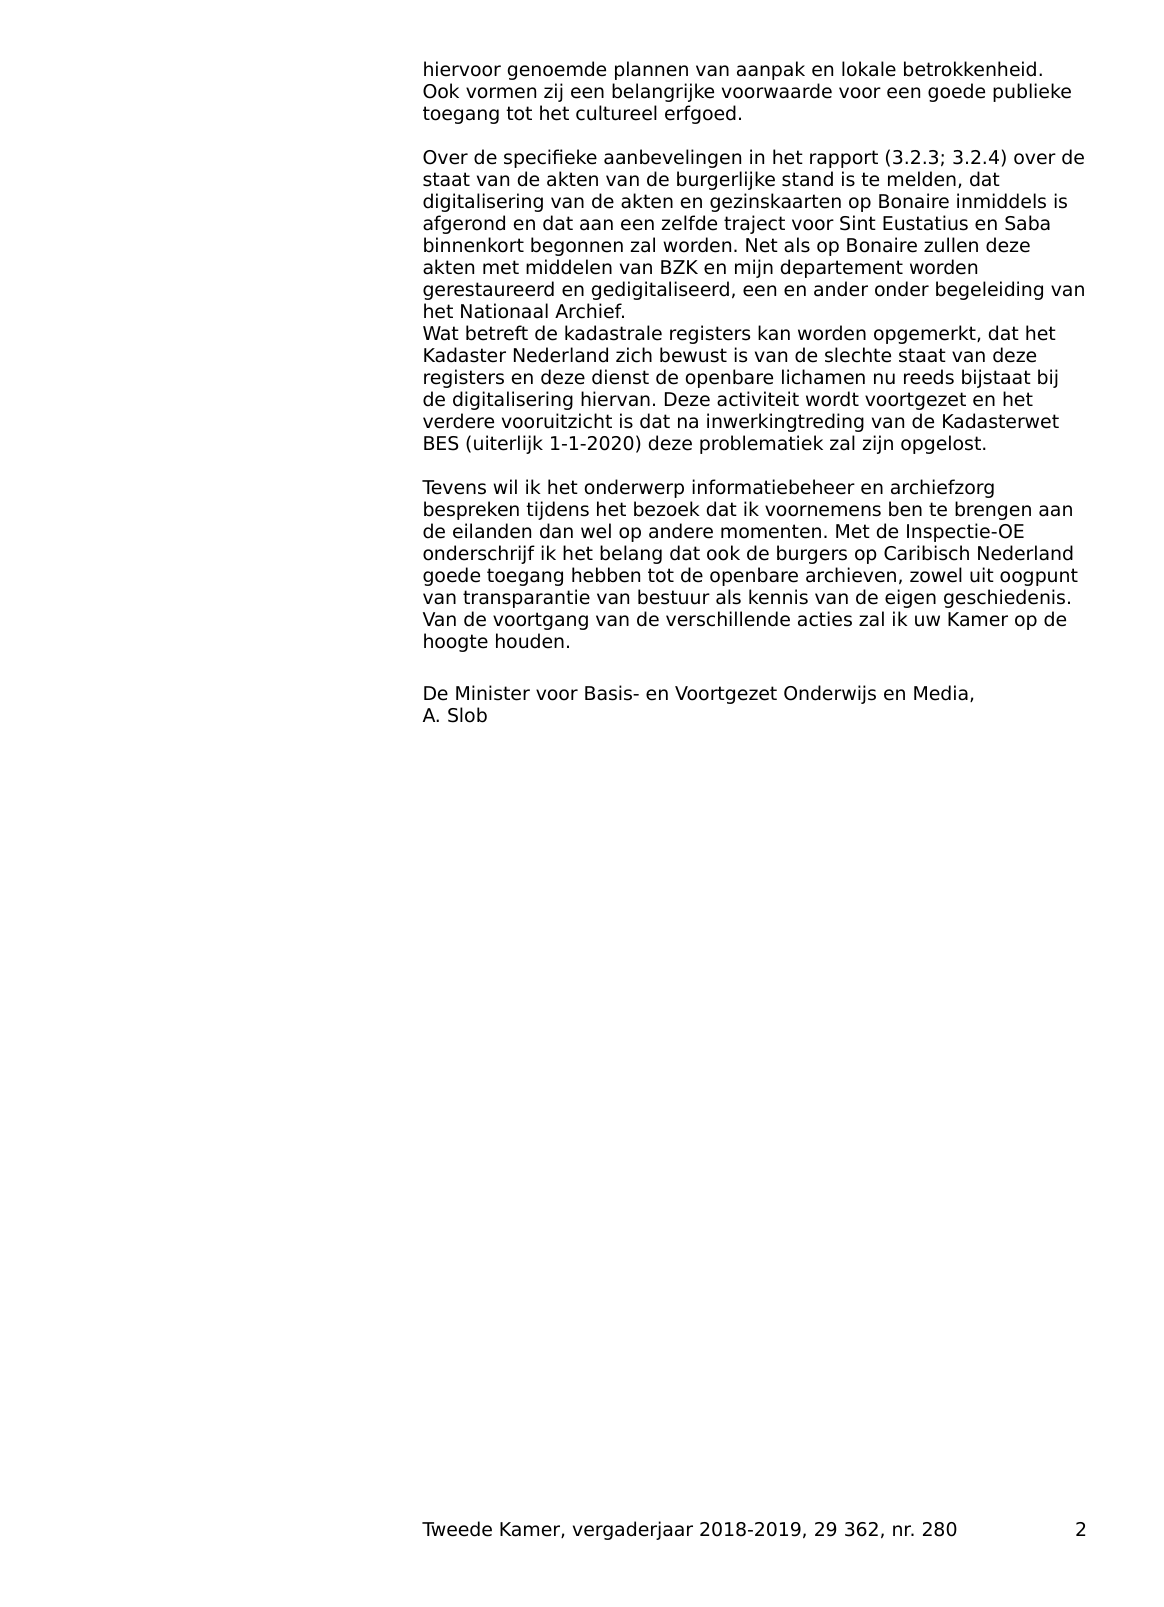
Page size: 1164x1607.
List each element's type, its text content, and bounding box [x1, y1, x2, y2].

text Over de specifieke aanbevelingen in het rapport (3.2.3; 3.2.4) over de staat van de akten van de burgerlijke stand is te melden, dat digitalisering van de akten en gezinskaarten op Bonaire inmiddels is afgerond en dat aan een zelfde traject voor Sint Eustatius en Saba binnenkort begonnen zal worden. Net als op Bonaire zullen deze akten met middelen van BZK en mijn departement worden gerestaureerd en gedigitaliseerd, een en ander onder begeleiding van het Nationaal Archief. [422, 147, 1087, 323]
text hiervoor genoemde plannen van aanpak en lokale betrokkenheid. Ook vormen zij een belangrijke voorwaarde voor een goede publieke toegang tot het cultureel erfgoed. [422, 59, 1087, 125]
text Wat betreft de kadastrale registers kan worden opgemerkt, dat het Kadaster Nederland zich bewust is van de slechte staat van deze registers en deze dienst de openbare lichamen nu reeds bijstaat bij de digitalisering hiervan. Deze activiteit wordt voortgezet en het verdere vooruitzicht is dat na inwerkingtreding van de Kadasterwet BES (uiterlijk 1-1-2020) deze problematiek zal zijn opgelost. [422, 323, 1087, 455]
text Van de voortgang van de verschillende acties zal ik uw Kamer op de hoogte houden. [422, 609, 1087, 653]
text De Minister voor Basis- en Voortgezet Onderwijs en Media, A. Slob [422, 683, 1087, 727]
text Tevens wil ik het onderwerp informatiebeheer en archiefzorg bespreken tijdens het bezoek dat ik voornemens ben te brengen aan de eilanden dan wel op andere momenten. Met de Inspectie-OE onderschrijf ik het belang dat ook de burgers op Caribisch Nederland goede toegang hebben tot de openbare archieven, zowel uit oogpunt van transparantie van bestuur als kennis van de eigen geschiedenis. [422, 477, 1087, 609]
